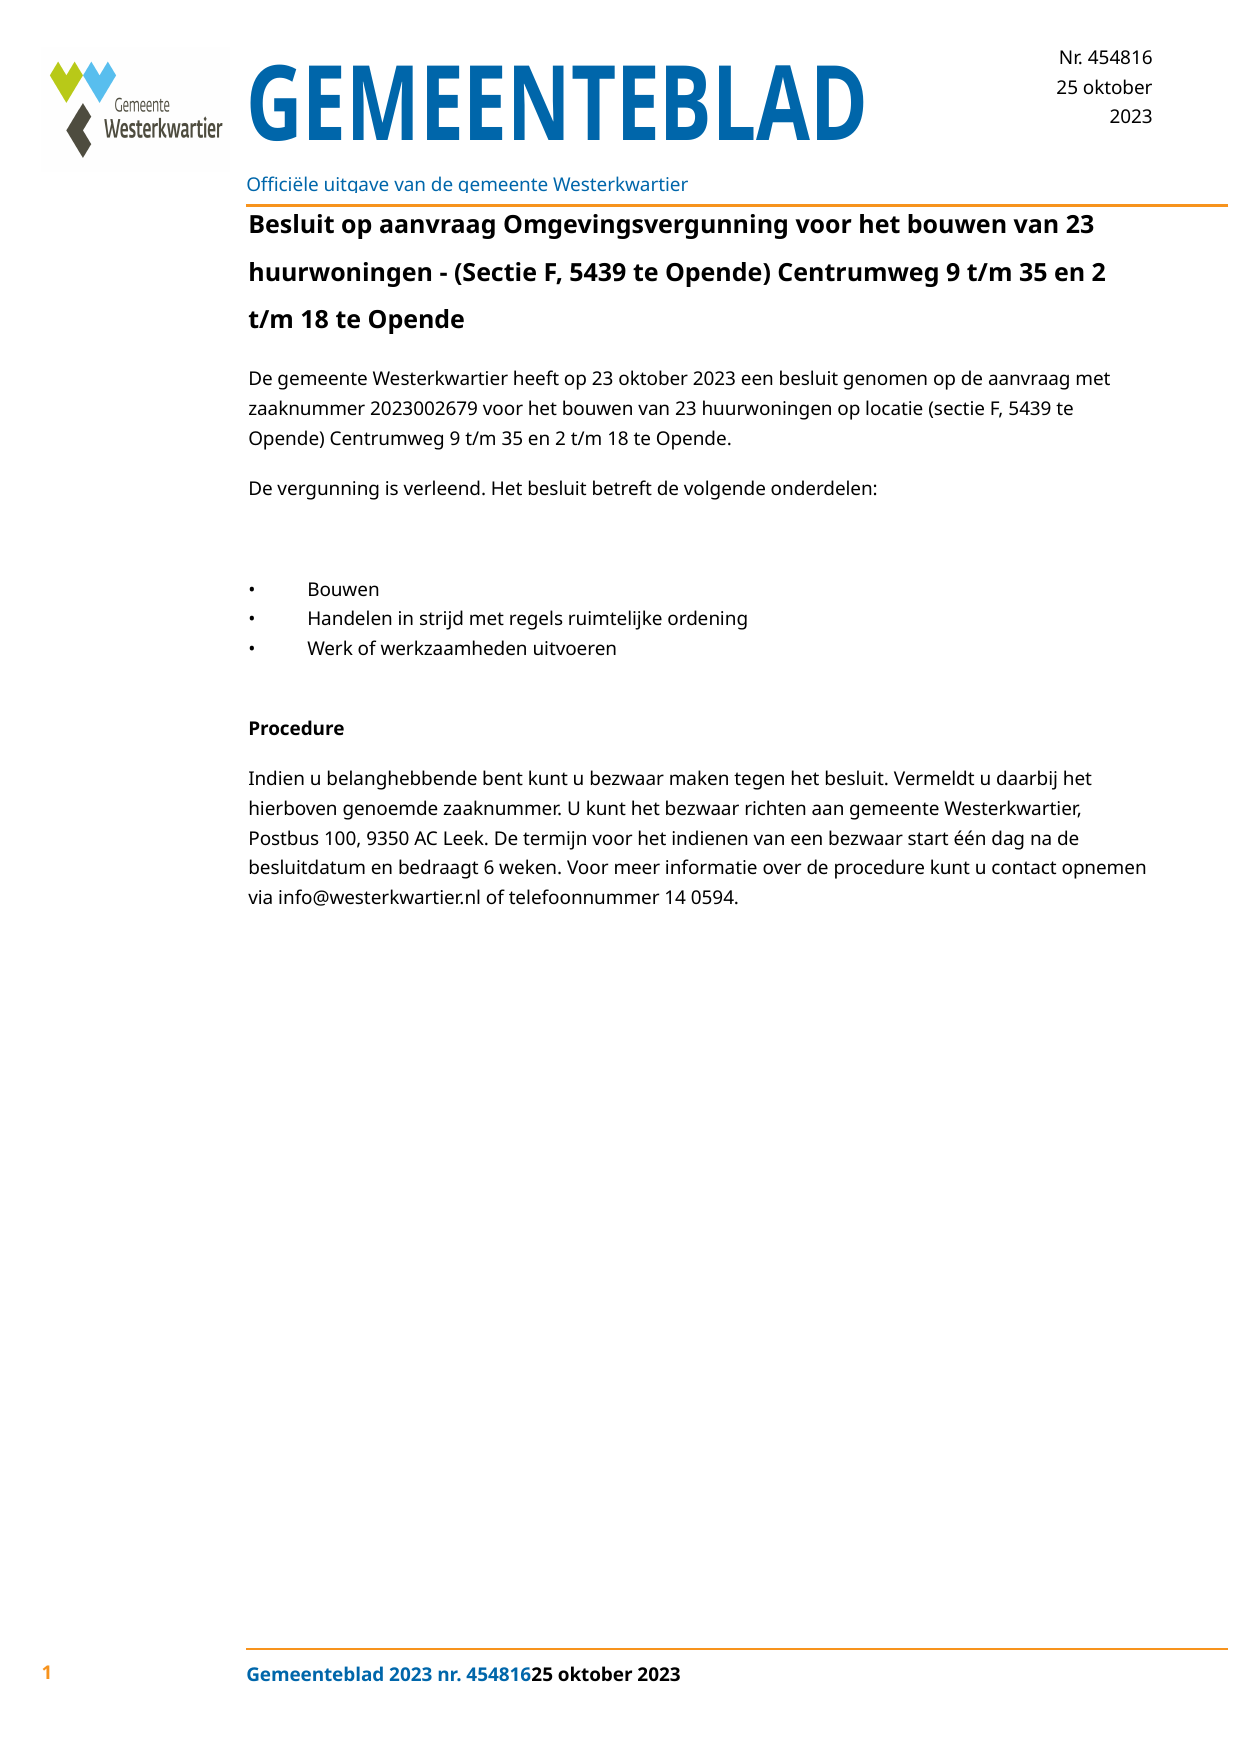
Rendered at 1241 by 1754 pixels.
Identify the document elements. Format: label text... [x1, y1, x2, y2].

list Handelen in strijd met regels ruimtelijke ordening [248, 606, 1152, 631]
text De gemeente Westerkwartier heeft op 23 oktober 2023 een besluit genomen op de aanvraag met zaaknummer 2023002679 voor het bouwen van 23 huurwoningen op locatie (sectie F, 5439 te Opende) Centrumweg 9 t/m 35 en 2 t/m 18 te Opende. [248, 366, 1152, 450]
list Werk of werkzaamheden uitvoeren [248, 635, 1152, 661]
text Indien u belanghebbende bent kunt u bezwaar maken tegen het besluit. Vermeldt u daarbij het hierboven genoemde zaaknummer. U kunt het bezwaar richten aan gemeente Westerkwartier, Postbus 100, 9350 AC Leek. De termijn voor het indienen van een bezwaar start één dag na de besluitdatum en bedraagt 6 weken. Voor meer informatie over de procedure kunt u contact opnemen via info@westerkwartier.nl of telefoonnummer 14 0594. [248, 766, 1152, 909]
text Procedure [248, 715, 1152, 741]
text De vergunning is verleend. Het besluit betreft de volgende onderdelen: [248, 475, 1152, 501]
list Bouwen [248, 576, 1152, 602]
text Besluit op aanvraag Omgevingsvergunning voor het bouwen van 23 huurwoningen - (Sectie F, 5439 te Opende) Centrumweg 9 t/m 35 en 2 t/m 18 te Opende [248, 207, 1152, 336]
picture [41, 47, 231, 172]
